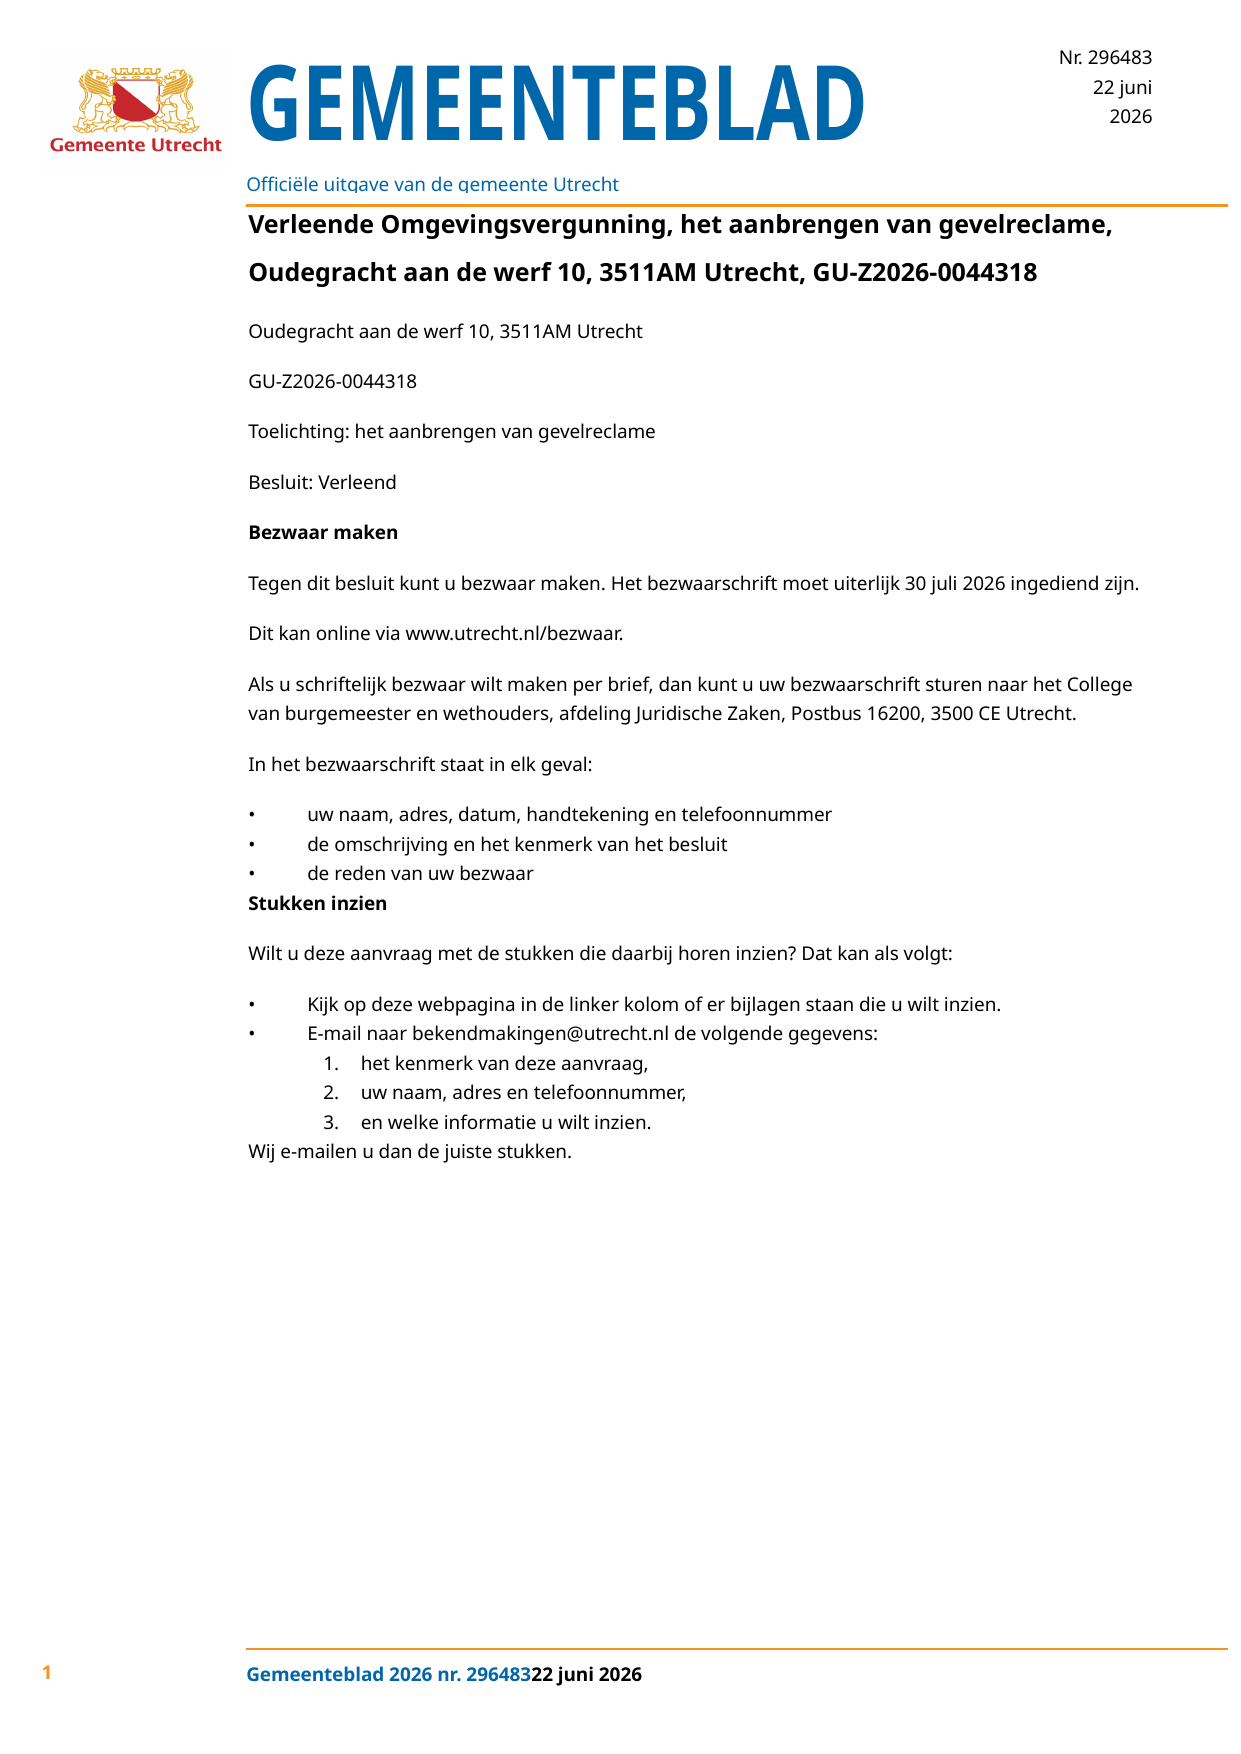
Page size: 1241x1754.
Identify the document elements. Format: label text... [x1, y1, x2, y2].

text Dit kan online via www.utrecht.nl/bezwaar. [248, 620, 1152, 646]
list het kenmerk van deze aanvraag, [323, 1050, 1152, 1076]
picture [41, 47, 231, 172]
text Besluit: Verleend [248, 469, 1152, 495]
text In het bezwaarschrift staat in elk geval: [248, 751, 1152, 777]
list de omschrijving en het kenmerk van het besluit [248, 831, 1152, 857]
list E-mail naar bekendmakingen@utrecht.nl de volgende gegevens: [248, 1020, 1152, 1046]
list uw naam, adres en telefoonnummer, [323, 1079, 1152, 1105]
text Verleende Omgevingsvergunning, het aanbrengen van gevelreclame, Oudegracht aan de werf 10, 3511AM Utrecht, GU-Z2026-0044318 [248, 207, 1152, 288]
text Bezwaar maken [248, 519, 1152, 545]
text Toelichting: het aanbrengen van gevelreclame [248, 419, 1152, 444]
text Tegen dit besluit kunt u bezwaar maken. Het bezwaarschrift moet uiterlijk 30 juli 2026 ingediend zijn. [248, 570, 1152, 596]
text Wilt u deze aanvraag met de stukken die daarbij horen inzien? Dat kan als volgt: [248, 940, 1152, 966]
list en welke informatie u wilt inzien. [323, 1109, 1152, 1135]
list uw naam, adres, datum, handtekening en telefoonnummer [248, 801, 1152, 827]
text Oudegracht aan de werf 10, 3511AM Utrecht [248, 318, 1152, 344]
list de reden van uw bezwaar [248, 860, 1152, 886]
text Stukken inzien [248, 890, 1152, 916]
text GU-Z2026-0044318 [248, 368, 1152, 394]
text Als u schriftelijk bezwaar wilt maken per brief, dan kunt u uw bezwaarschrift sturen naar het College van burgemeester en wethouders, afdeling Juridische Zaken, Postbus 16200, 3500 CE Utrecht. [248, 671, 1152, 726]
text Wij e-mailen u dan de juiste stukken. [248, 1139, 1152, 1164]
list Kijk op deze webpagina in de linker kolom of er bijlagen staan die u wilt inzien. [248, 991, 1152, 1017]
